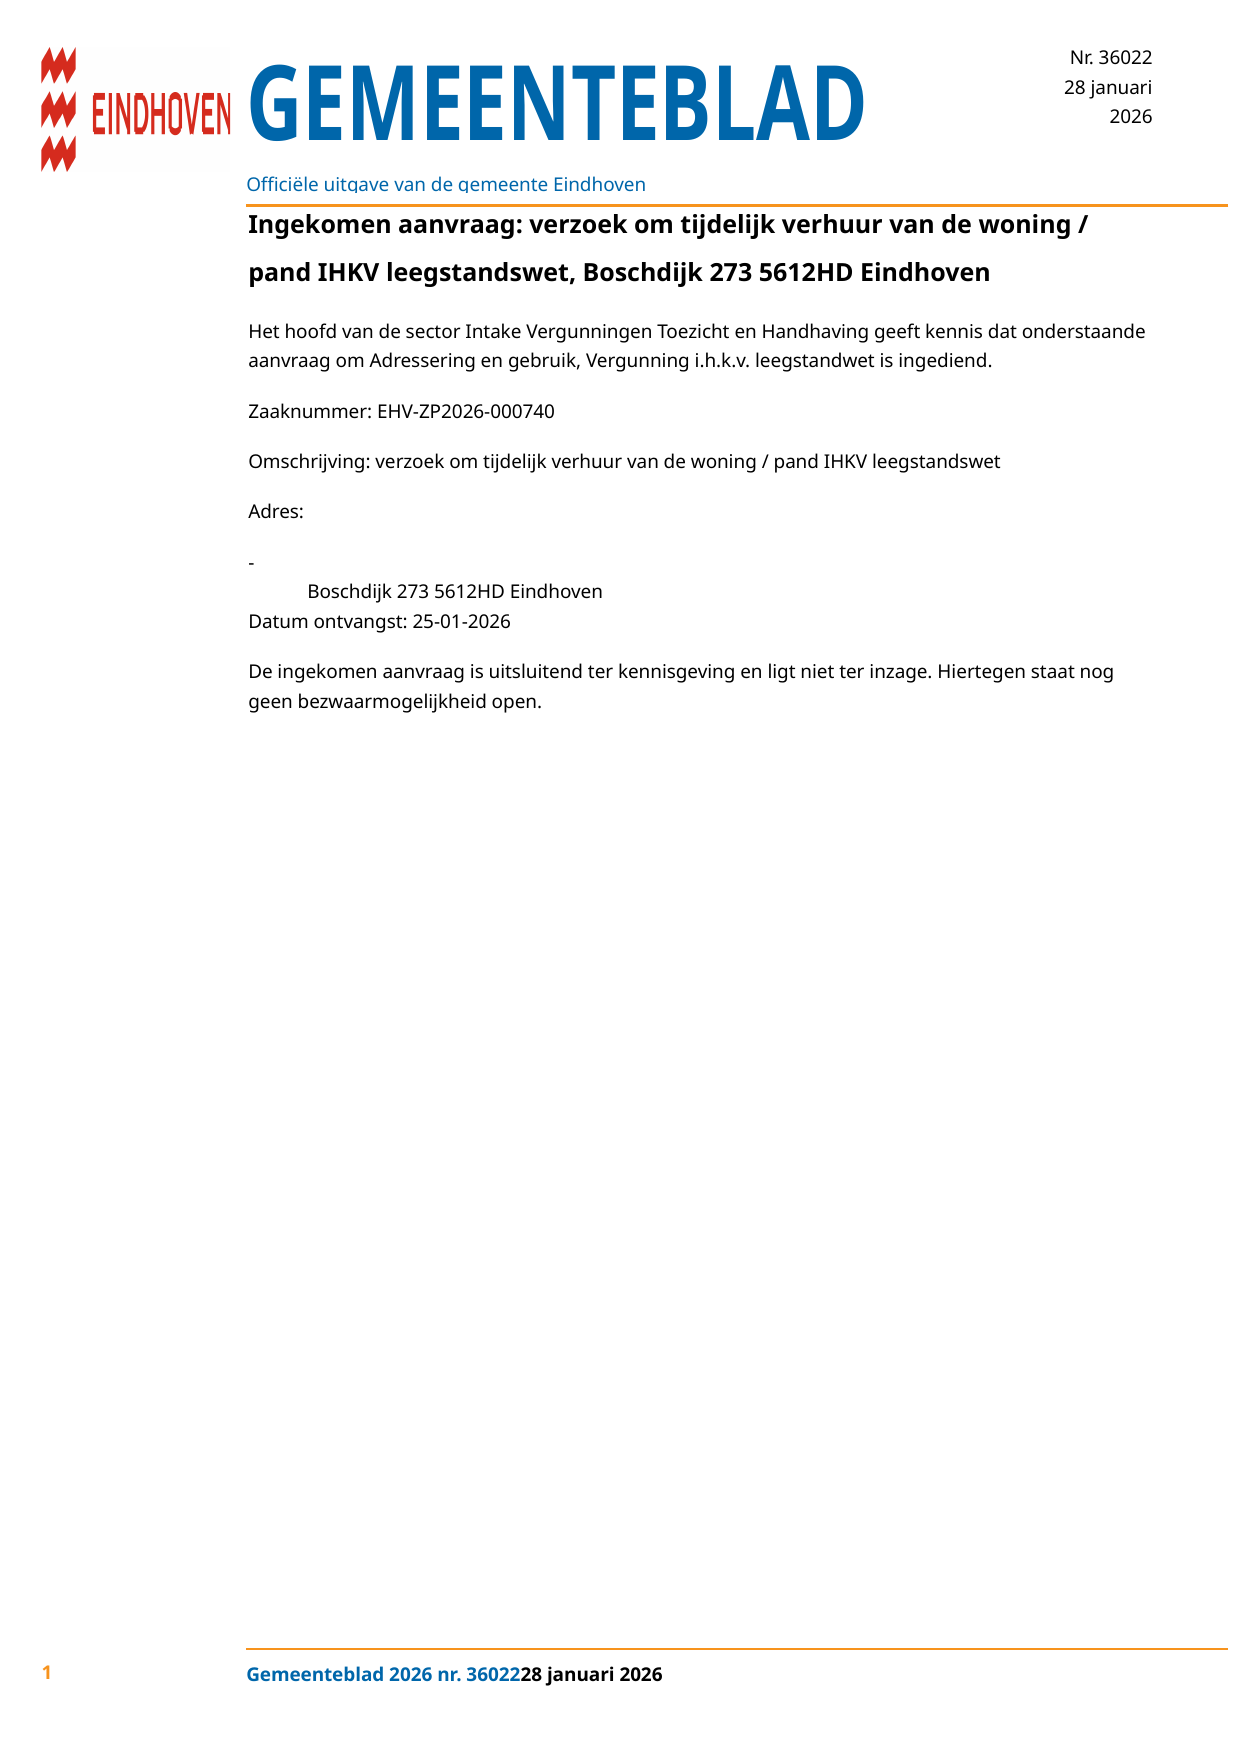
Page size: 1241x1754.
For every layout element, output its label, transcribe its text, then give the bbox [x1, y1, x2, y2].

text Ingekomen aanvraag: verzoek om tijdelijk verhuur van de woning / pand IHKV leegstandswet, Boschdijk 273 5612HD Eindhoven [248, 207, 1152, 288]
text Omschrijving: verzoek om tijdelijk verhuur van de woning / pand IHKV leegstandswet [248, 448, 1152, 474]
text Het hoofd van de sector Intake Vergunningen Toezicht en Handhaving geeft kennis dat onderstaande aanvraag om Adressering en gebruik, Vergunning i.h.k.v. leegstandwet is ingediend. [248, 318, 1152, 373]
list Boschdijk 273 5612HD Eindhoven [248, 579, 1152, 604]
text Datum ontvangst: 25-01-2026 [248, 608, 1152, 634]
picture [41, 47, 231, 172]
text Zaaknummer: EHV-ZP2026-000740 [248, 398, 1152, 424]
text De ingekomen aanvraag is uitsluitend ter kennisgeving en ligt niet ter inzage. Hiertegen staat nog geen bezwaarmogelijkheid open. [248, 659, 1152, 714]
text Adres: [248, 499, 1152, 524]
